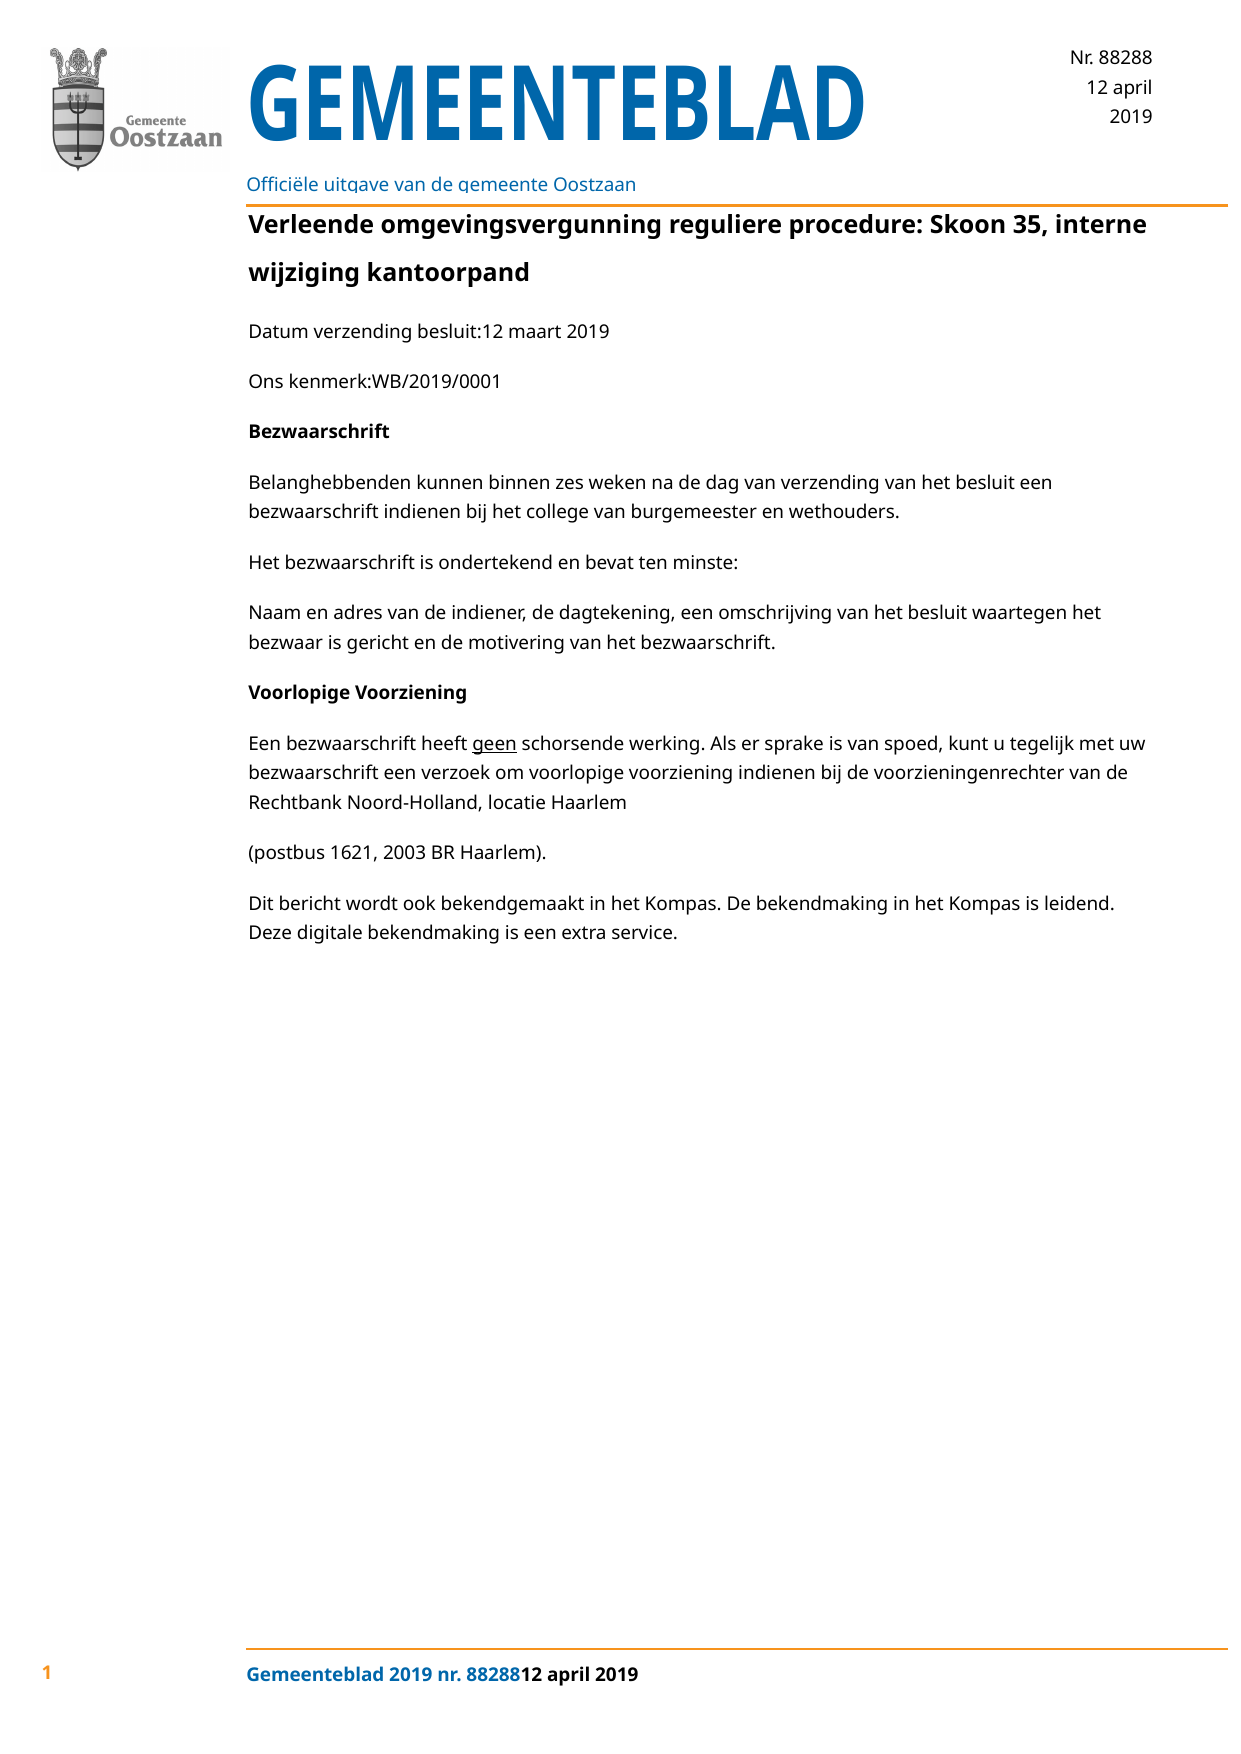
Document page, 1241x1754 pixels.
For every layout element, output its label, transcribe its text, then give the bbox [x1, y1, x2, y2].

text Dit bericht wordt ook bekendgemaakt in het Kompas. De bekendmaking in het Kompas is leidend. Deze digitale bekendmaking is een extra service. [248, 890, 1152, 945]
text Datum verzending besluit:12 maart 2019 [248, 318, 1152, 344]
text Het bezwaarschrift is ondertekend en bevat ten minste: [248, 549, 1152, 575]
text Verleende omgevingsvergunning reguliere procedure: Skoon 35, interne wijziging kantoorpand [248, 207, 1152, 288]
text Een bezwaarschrift heeft geen schorsende werking. Als er sprake is van spoed, kunt u tegelijk met uw bezwaarschrift een verzoek om voorlopige voorziening indienen bij de voorzieningenrechter van de Rechtbank Noord-Holland, locatie Haarlem [248, 730, 1152, 815]
text Voorlopige Voorziening [248, 679, 1152, 705]
text Belanghebbenden kunnen binnen zes weken na de dag van verzending van het besluit een bezwaarschrift indienen bij het college van burgemeester en wethouders. [248, 469, 1152, 524]
text Bezwaarschrift [248, 419, 1152, 444]
text (postbus 1621, 2003 BR Haarlem). [248, 839, 1152, 865]
text Naam en adres van de indiener, de dagtekening, een omschrijving van het besluit waartegen het bezwaar is gericht en de motivering van het bezwaarschrift. [248, 599, 1152, 655]
text Ons kenmerk:WB/2019/0001 [248, 368, 1152, 394]
picture [41, 47, 231, 172]
